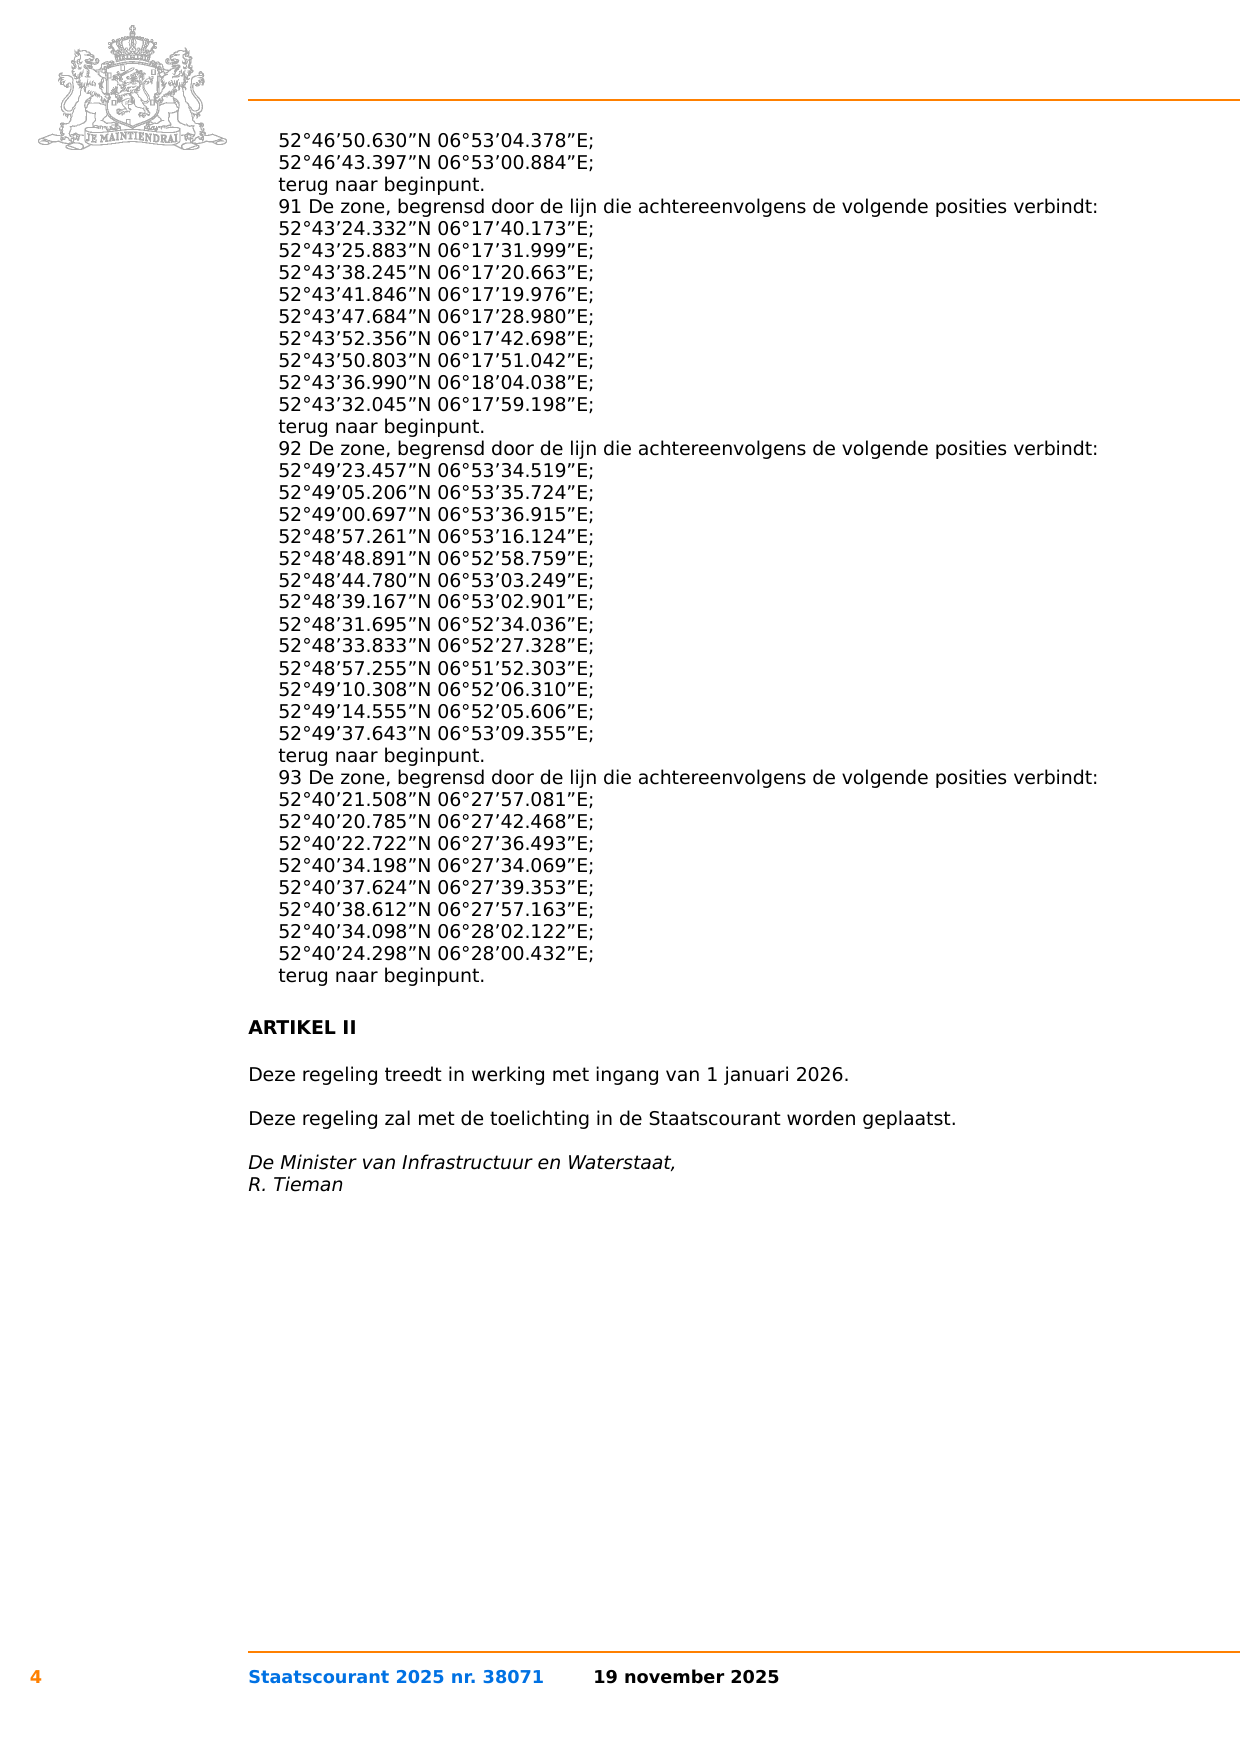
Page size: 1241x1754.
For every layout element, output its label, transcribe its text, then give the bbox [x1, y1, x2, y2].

text 52°48’39.167”N 06°53’02.901”E; [278, 591, 1163, 613]
text 92 De zone, begrensd door de lijn die achtereenvolgens de volgende posities verbindt: [278, 438, 1163, 459]
text 52°48’31.695”N 06°52’34.036”E; [278, 613, 1163, 635]
text terug naar beginpunt. [278, 416, 1163, 438]
text 52°43’32.045”N 06°17’59.198”E; [278, 394, 1163, 416]
text 52°40’34.098”N 06°28’02.122”E; [278, 921, 1163, 943]
text Deze regeling treedt in werking met ingang van 1 januari 2026. [248, 1064, 1163, 1086]
text terug naar beginpunt. [278, 745, 1163, 767]
text 52°43’47.684”N 06°17’28.980”E; [278, 306, 1163, 328]
text 52°46’50.630”N 06°53’04.378”E; [278, 130, 1163, 152]
text 52°46’43.397”N 06°53’00.884”E; [278, 152, 1163, 174]
text 91 De zone, begrensd door de lijn die achtereenvolgens de volgende posities verbindt: [278, 196, 1163, 218]
text 52°40’22.722”N 06°27’36.493”E; [278, 833, 1163, 855]
text terug naar beginpunt. [278, 965, 1163, 987]
text 52°49’05.206”N 06°53’35.724”E; [278, 482, 1163, 503]
text 52°48’33.833”N 06°52’27.328”E; [278, 635, 1163, 657]
text 52°49’10.308”N 06°52’06.310”E; [278, 679, 1163, 701]
text 52°43’41.846”N 06°17’19.976”E; [278, 284, 1163, 306]
text 52°43’50.803”N 06°17’51.042”E; [278, 350, 1163, 372]
text 52°49’37.643”N 06°53’09.355”E; [278, 723, 1163, 745]
text 52°48’44.780”N 06°53’03.249”E; [278, 569, 1163, 591]
text 52°40’20.785”N 06°27’42.468”E; [278, 811, 1163, 833]
text De Minister van Infrastructuur en Waterstaat, R. Tieman [248, 1152, 1163, 1196]
text 52°48’57.255”N 06°51’52.303”E; [278, 657, 1163, 679]
text 52°43’25.883”N 06°17’31.999”E; [278, 240, 1163, 262]
text 52°43’52.356”N 06°17’42.698”E; [278, 328, 1163, 350]
text 52°49’00.697”N 06°53’36.915”E; [278, 503, 1163, 526]
text 52°40’34.198”N 06°27’34.069”E; [278, 855, 1163, 877]
text 52°48’48.891”N 06°52’58.759”E; [278, 547, 1163, 569]
text 52°43’38.245”N 06°17’20.663”E; [278, 262, 1163, 284]
text 52°40’24.298”N 06°28’00.432”E; [278, 943, 1163, 965]
text 52°49’23.457”N 06°53’34.519”E; [278, 459, 1163, 482]
text Deze regeling zal met de toelichting in de Staatscourant worden geplaatst. [248, 1108, 1163, 1130]
text terug naar beginpunt. [278, 174, 1163, 196]
subtitle ARTIKEL II [248, 1017, 1163, 1039]
text 52°43’24.332”N 06°17’40.173”E; [278, 218, 1163, 240]
picture [38, 25, 227, 150]
text 52°49’14.555”N 06°52’05.606”E; [278, 701, 1163, 723]
text 52°40’21.508”N 06°27’57.081”E; [278, 789, 1163, 811]
text 52°40’37.624”N 06°27’39.353”E; [278, 877, 1163, 899]
text 93 De zone, begrensd door de lijn die achtereenvolgens de volgende posities verbindt: [278, 767, 1163, 789]
text 52°48’57.261”N 06°53’16.124”E; [278, 526, 1163, 547]
text 52°40’38.612”N 06°27’57.163”E; [278, 899, 1163, 921]
text 52°43’36.990”N 06°18’04.038”E; [278, 372, 1163, 394]
